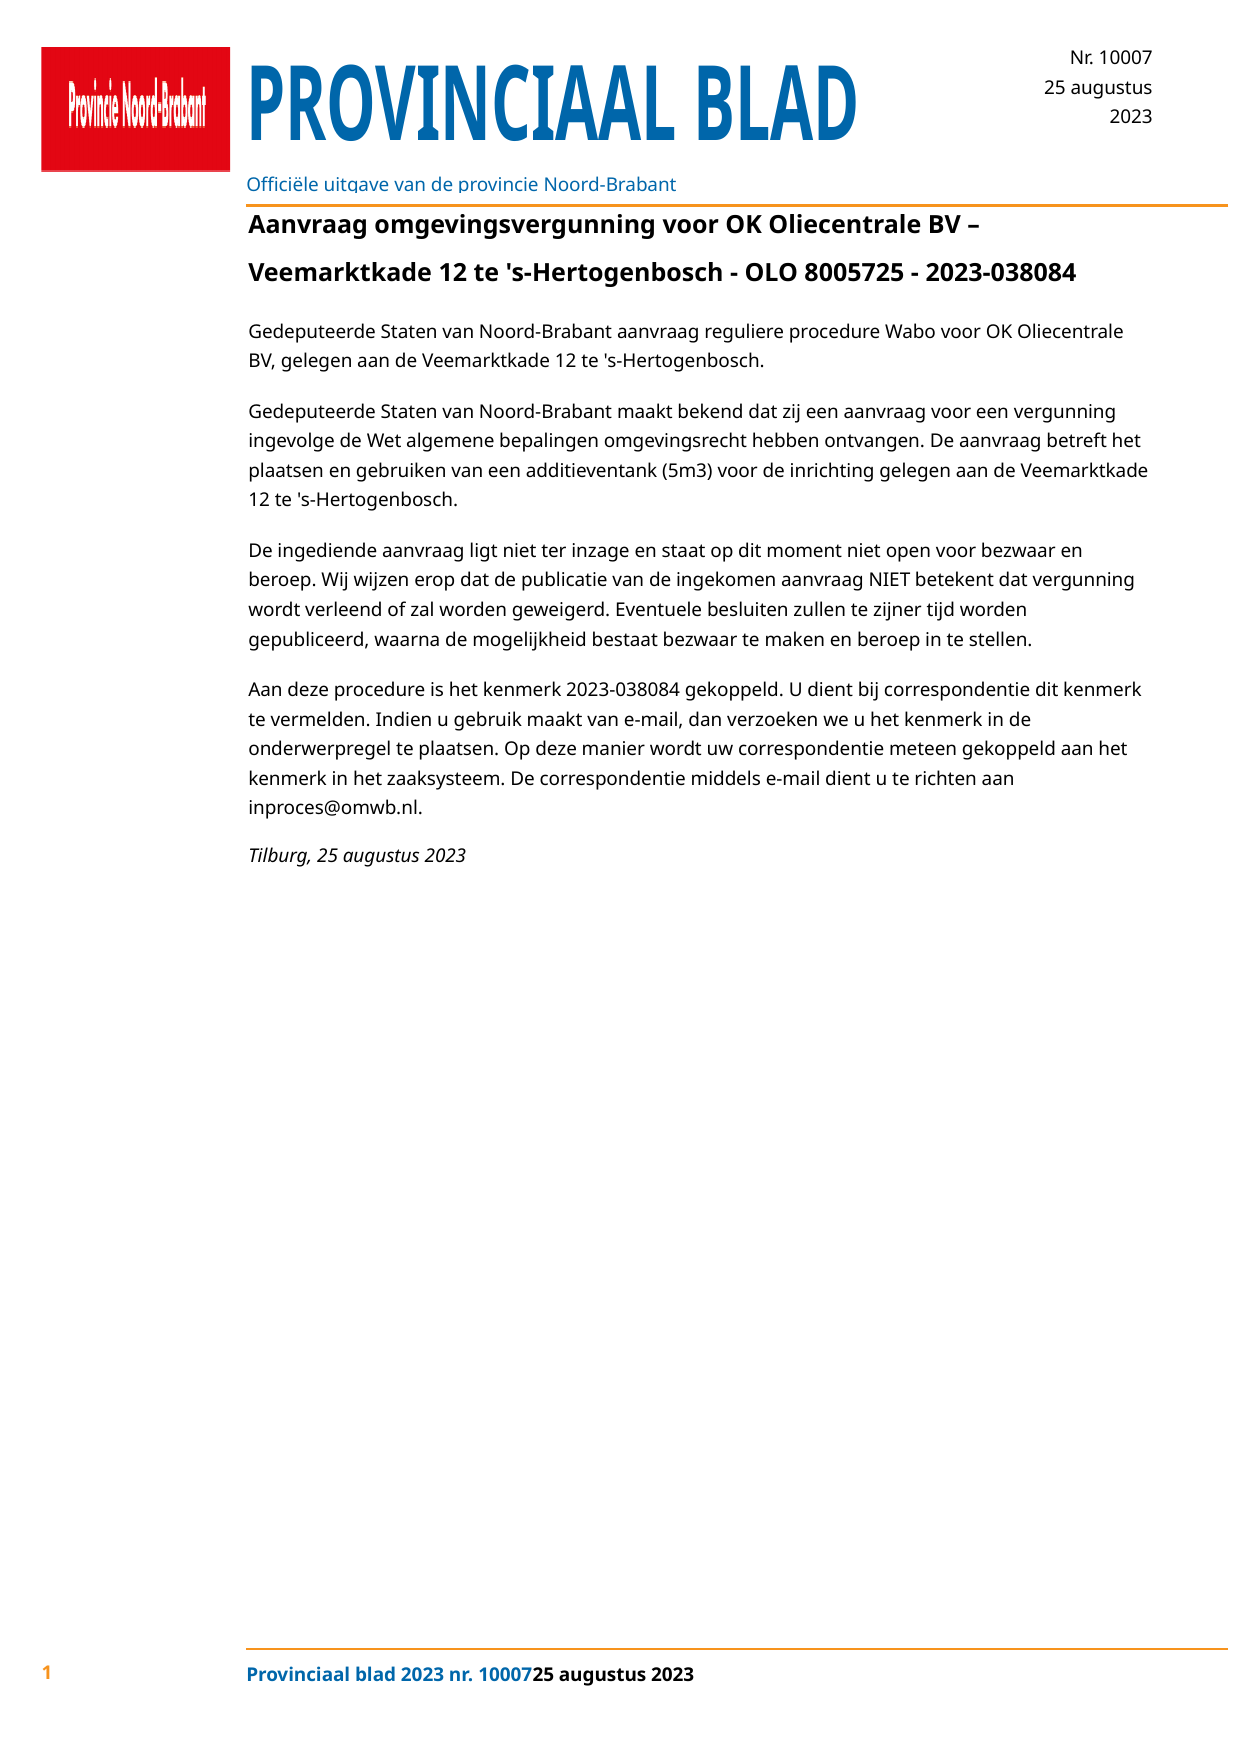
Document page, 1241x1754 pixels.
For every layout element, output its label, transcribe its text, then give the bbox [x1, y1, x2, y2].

text Gedeputeerde Staten van Noord-Brabant maakt bekend dat zij een aanvraag voor een vergunning ingevolge de Wet algemene bepalingen omgevingsrecht hebben ontvangen. De aanvraag betreft het plaatsen en gebruiken van een additieventank (5m3) voor de inrichting gelegen aan de Veemarktkade 12 te 's-Hertogenbosch. [248, 398, 1152, 512]
text Aan deze procedure is het kenmerk 2023-038084 gekoppeld. U dient bij correspondentie dit kenmerk te vermelden. Indien u gebruik maakt van e-mail, dan verzoeken we u het kenmerk in de onderwerpregel te plaatsen. Op deze manier wordt uw correspondentie meteen gekoppeld aan het kenmerk in het zaaksysteem. De correspondentie middels e-mail dient u te richten aan inproces@omwb.nl. [248, 676, 1152, 820]
text Gedeputeerde Staten van Noord-Brabant aanvraag reguliere procedure Wabo voor OK Oliecentrale BV, gelegen aan de Veemarktkade 12 te 's-Hertogenbosch. [248, 318, 1152, 373]
picture [41, 47, 231, 172]
text Tilburg, 25 augustus 2023 [248, 842, 1152, 868]
text De ingediende aanvraag ligt niet ter inzage en staat op dit moment niet open voor bezwaar en beroep. Wij wijzen erop dat de publicatie van de ingekomen aanvraag NIET betekent dat vergunning wordt verleend of zal worden geweigerd. Eventuele besluiten zullen te zijner tijd worden gepubliceerd, waarna de mogelijkheid bestaat bezwaar te maken en beroep in te stellen. [248, 537, 1152, 652]
text Aanvraag omgevingsvergunning voor OK Oliecentrale BV – Veemarktkade 12 te 's-Hertogenbosch - OLO 8005725 - 2023-038084 [248, 207, 1152, 288]
